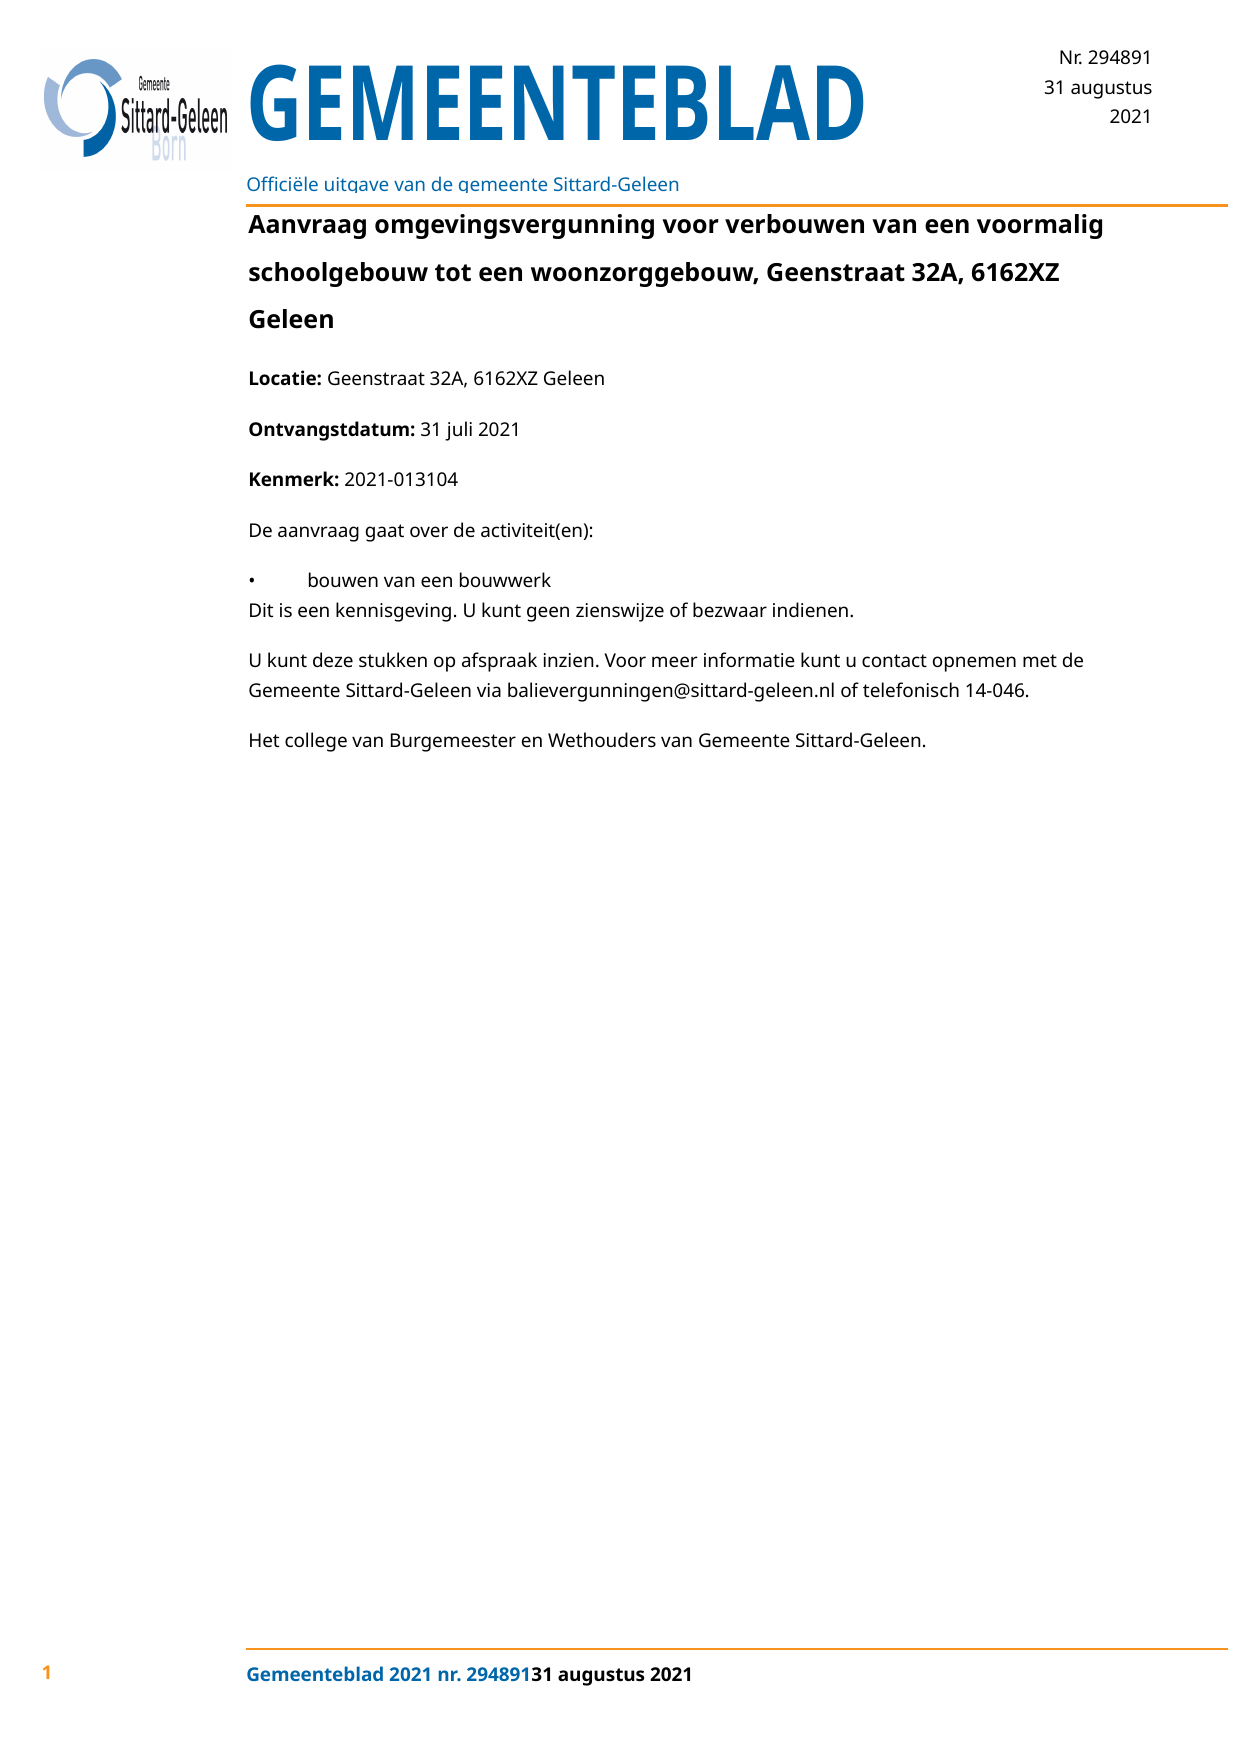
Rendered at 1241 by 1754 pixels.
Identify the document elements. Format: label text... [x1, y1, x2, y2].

text Kenmerk: 2021-013104 [248, 466, 1152, 492]
text De aanvraag gaat over de activiteit(en): [248, 517, 1152, 542]
text Het college van Burgemeester en Wethouders van Gemeente Sittard-Geleen. [248, 727, 1152, 753]
text U kunt deze stukken op afspraak inzien. Voor meer informatie kunt u contact opnemen met de Gemeente Sittard-Geleen via balievergunningen@sittard-geleen.nl of telefonisch 14-046. [248, 647, 1152, 702]
text Ontvangstdatum: 31 juli 2021 [248, 416, 1152, 442]
text Dit is een kennisgeving. U kunt geen zienswijze of bezwaar indienen. [248, 597, 1152, 622]
picture [41, 47, 231, 172]
text Locatie: Geenstraat 32A, 6162XZ Geleen [248, 366, 1152, 391]
list bouwen van een bouwwerk [248, 567, 1152, 593]
text Aanvraag omgevingsvergunning voor verbouwen van een voormalig schoolgebouw tot een woonzorggebouw, Geenstraat 32A, 6162XZ Geleen [248, 207, 1152, 336]
